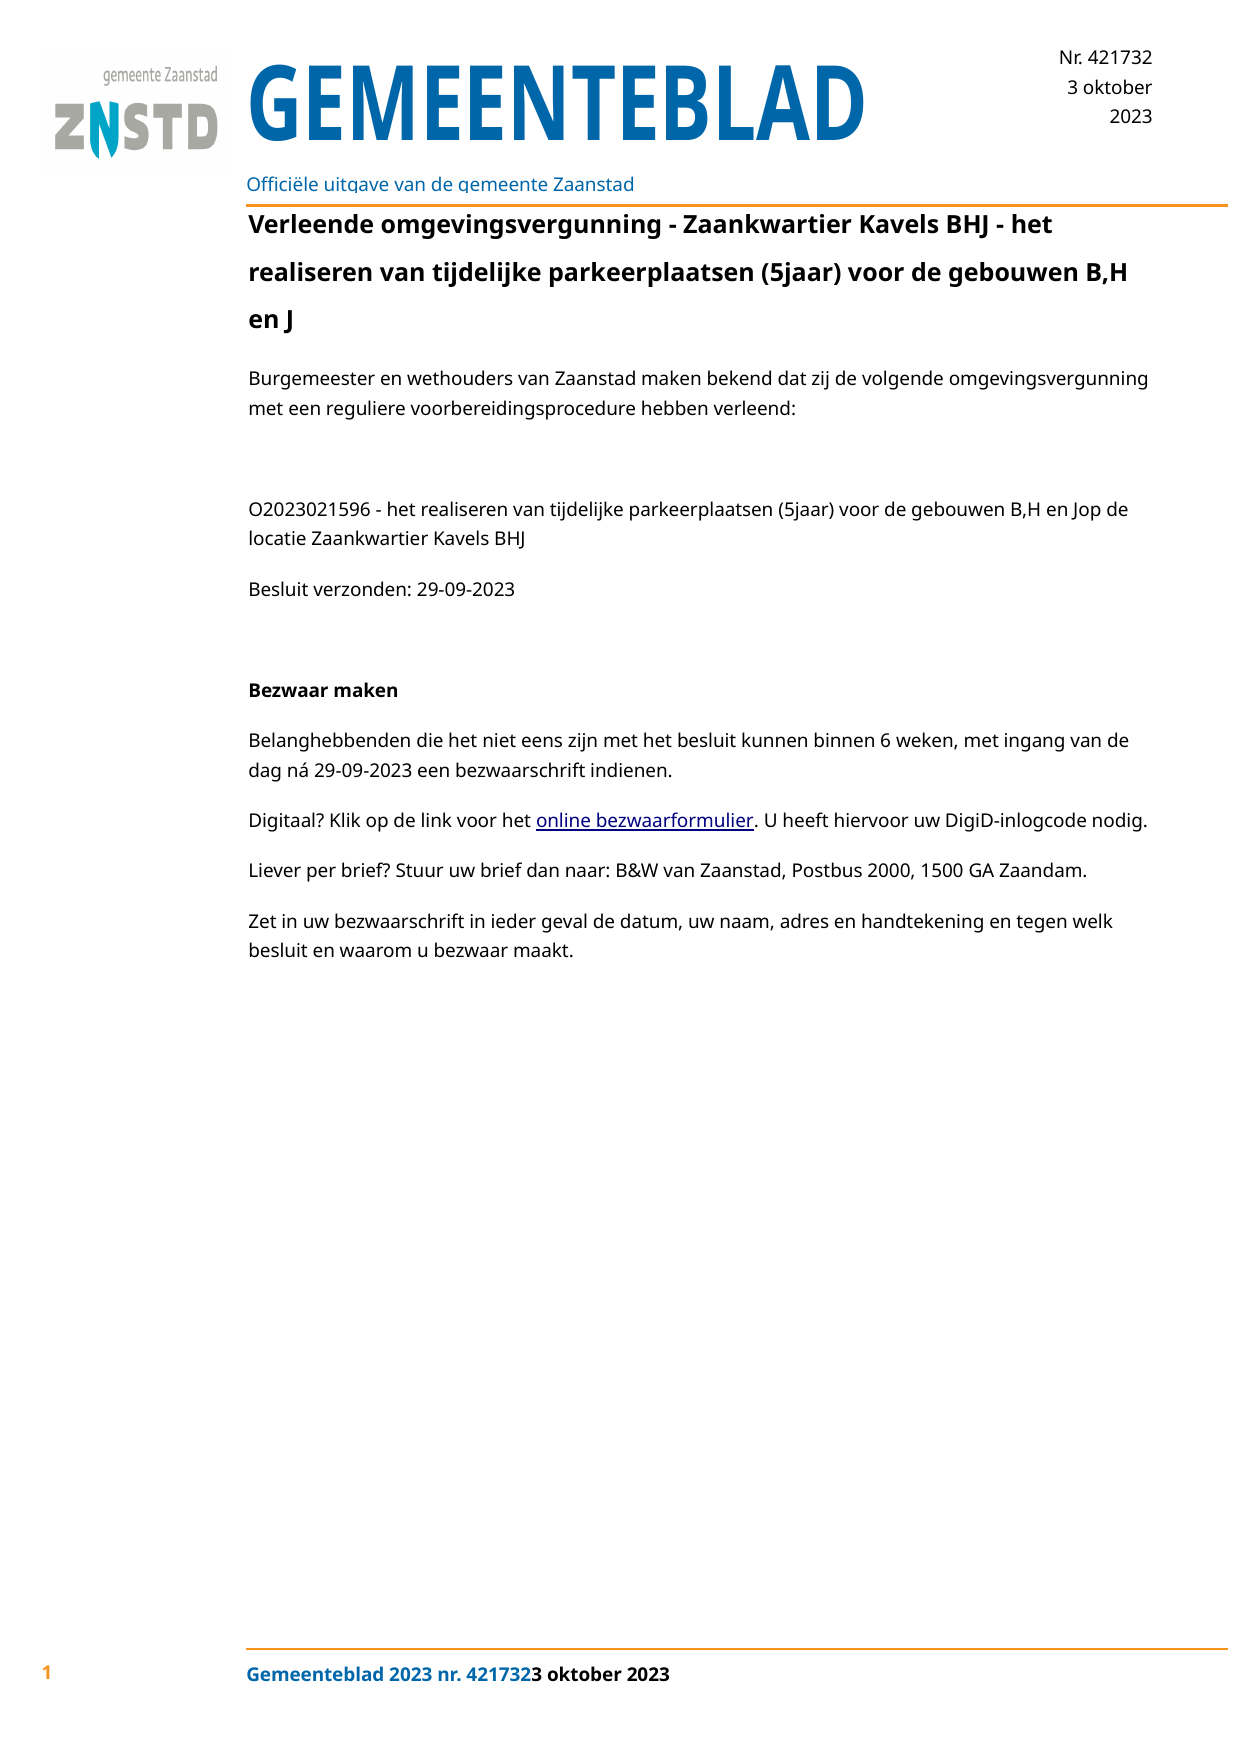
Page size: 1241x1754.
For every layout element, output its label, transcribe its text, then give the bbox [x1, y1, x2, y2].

text Liever per brief? Stuur uw brief dan naar: B&W van Zaanstad, Postbus 2000, 1500 GA Zaandam. [248, 858, 1152, 883]
text O2023021596 - het realiseren van tijdelijke parkeerplaatsen (5jaar) voor de gebouwen B,H en Jop de locatie Zaankwartier Kavels BHJ [248, 496, 1152, 551]
text Digitaal? Klik op de link voor het online bezwaarformulier. U heeft hiervoor uw DigiD-inlogcode nodig. [248, 807, 1152, 833]
text Zet in uw bezwaarschrift in ieder geval de datum, uw naam, adres en handtekening en tegen welk besluit en waarom u bezwaar maakt. [248, 908, 1152, 963]
picture [41, 47, 231, 172]
text Verleende omgevingsvergunning - Zaankwartier Kavels BHJ - het realiseren van tijdelijke parkeerplaatsen (5jaar) voor de gebouwen B,H en J [248, 207, 1152, 336]
text Belanghebbenden die het niet eens zijn met het besluit kunnen binnen 6 weken, met ingang van de dag ná 29-09-2023 een bezwaarschrift indienen. [248, 727, 1152, 782]
text Besluit verzonden: 29-09-2023 [248, 576, 1152, 602]
text Burgemeester en wethouders van Zaanstad maken bekend dat zij de volgende omgevingsvergunning met een reguliere voorbereidingsprocedure hebben verleend: [248, 366, 1152, 421]
text Bezwaar maken [248, 677, 1152, 702]
